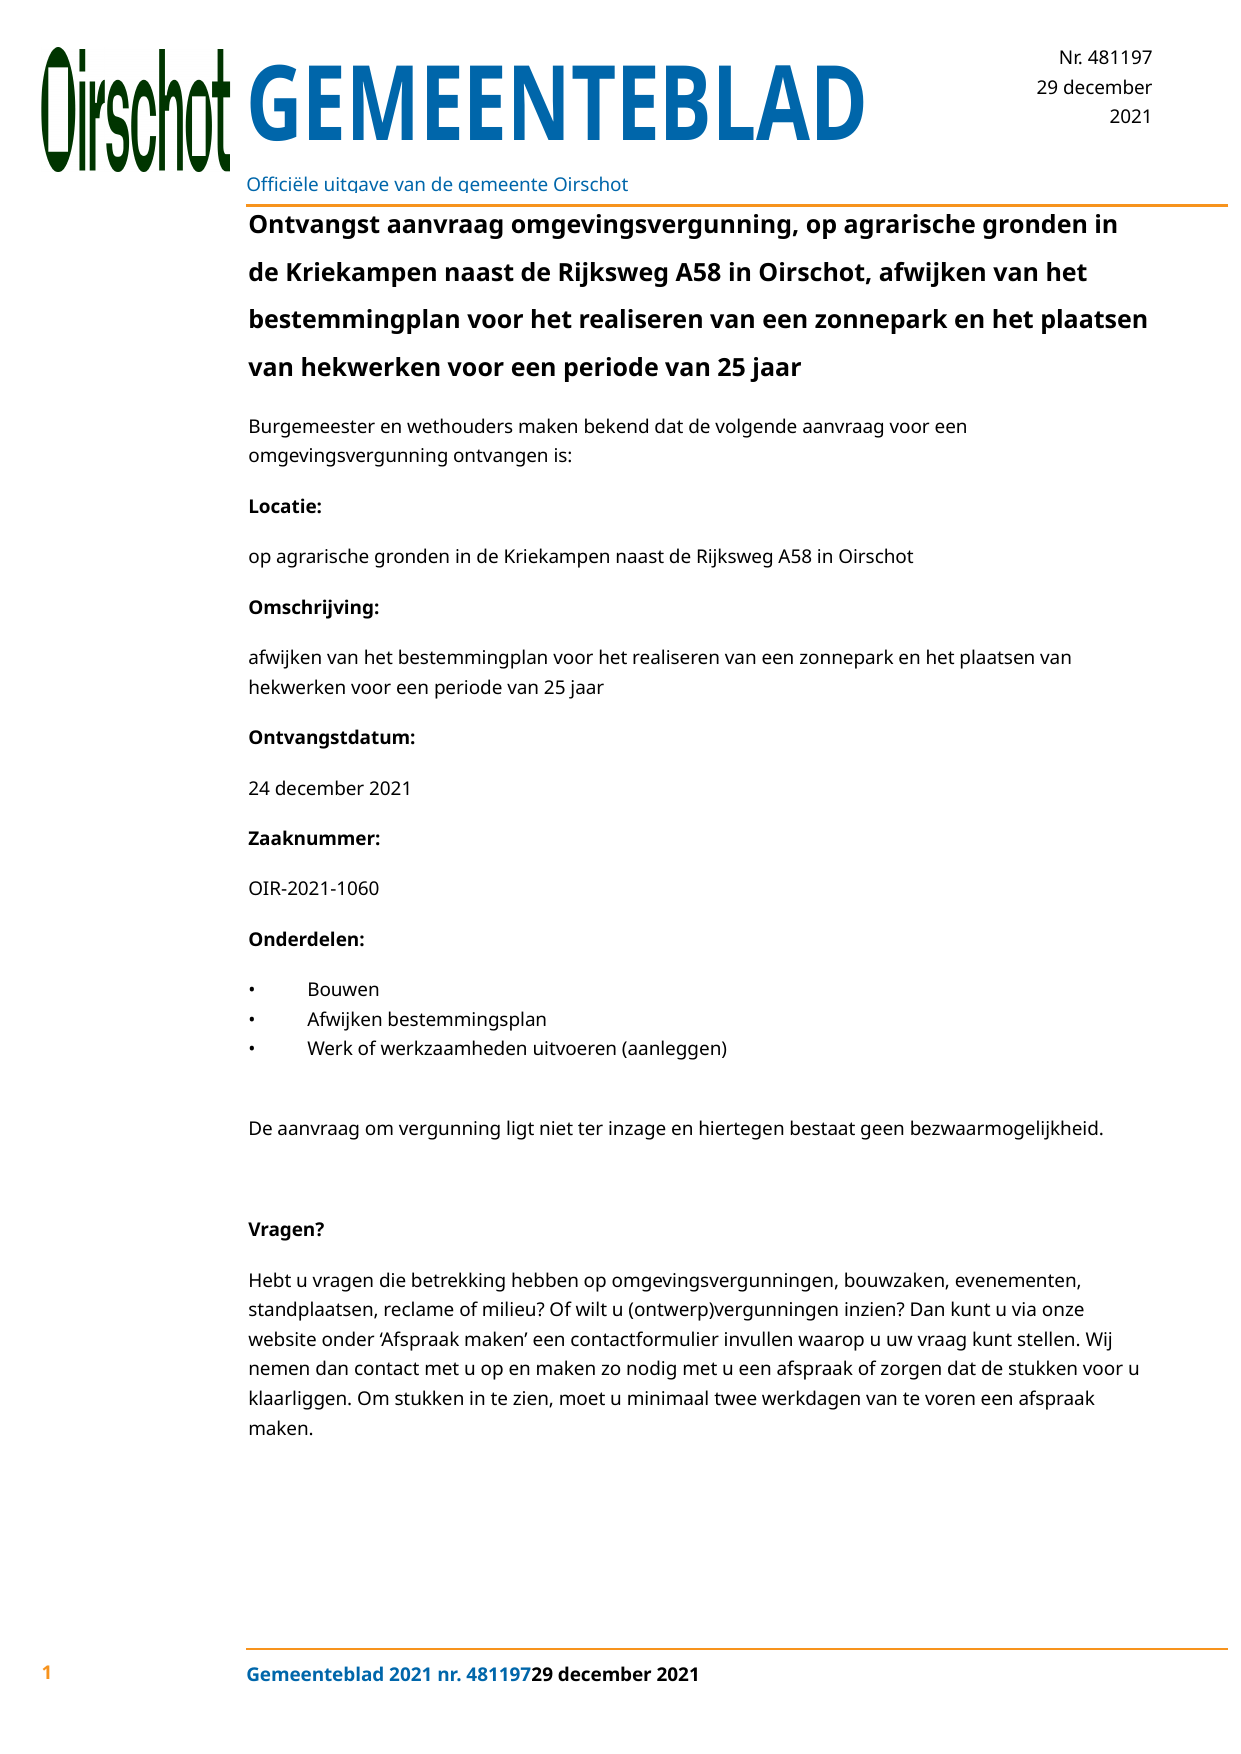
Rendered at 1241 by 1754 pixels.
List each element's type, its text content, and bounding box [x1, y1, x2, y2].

list Afwijken bestemmingsplan [248, 1006, 1152, 1032]
text Omschrijving: [248, 594, 1152, 620]
list Werk of werkzaamheden uitvoeren (aanleggen) [248, 1036, 1152, 1061]
text Ontvangstdatum: [248, 724, 1152, 750]
text Hebt u vragen die betrekking hebben op omgevingsvergunningen, bouwzaken, evenementen, standplaatsen, reclame of milieu? Of wilt u (ontwerp)vergunningen inzien? Dan kunt u via onze website onder ‘Afspraak maken’ een contactformulier invullen waarop u uw vraag kunt stellen. Wij nemen dan contact met u op en maken zo nodig met u een afspraak of zorgen dat de stukken voor u klaarliggen. Om stukken in te zien, moet u minimaal twee werkdagen van te voren een afspraak maken. [248, 1267, 1152, 1441]
picture [41, 47, 231, 172]
text Ontvangst aanvraag omgevingsvergunning, op agrarische gronden in de Kriekampen naast de Rijksweg A58 in Oirschot, afwijken van het bestemmingplan voor het realiseren van een zonnepark en het plaatsen van hekwerken voor een periode van 25 jaar [248, 207, 1152, 384]
text Onderdelen: [248, 926, 1152, 952]
text Zaaknummer: [248, 825, 1152, 851]
text Vragen? [248, 1216, 1152, 1242]
text OIR-2021-1060 [248, 876, 1152, 901]
list Bouwen [248, 976, 1152, 1002]
text Locatie: [248, 493, 1152, 519]
text op agrarische gronden in de Kriekampen naast de Rijksweg A58 in Oirschot [248, 543, 1152, 569]
text Burgemeester en wethouders maken bekend dat de volgende aanvraag voor een omgevingsvergunning ontvangen is: [248, 413, 1152, 468]
text afwijken van het bestemmingplan voor het realiseren van een zonnepark en het plaatsen van hekwerken voor een periode van 25 jaar [248, 644, 1152, 700]
text 24 december 2021 [248, 775, 1152, 801]
text De aanvraag om vergunning ligt niet ter inzage en hiertegen bestaat geen bezwaarmogelijkheid. [248, 1116, 1152, 1141]
